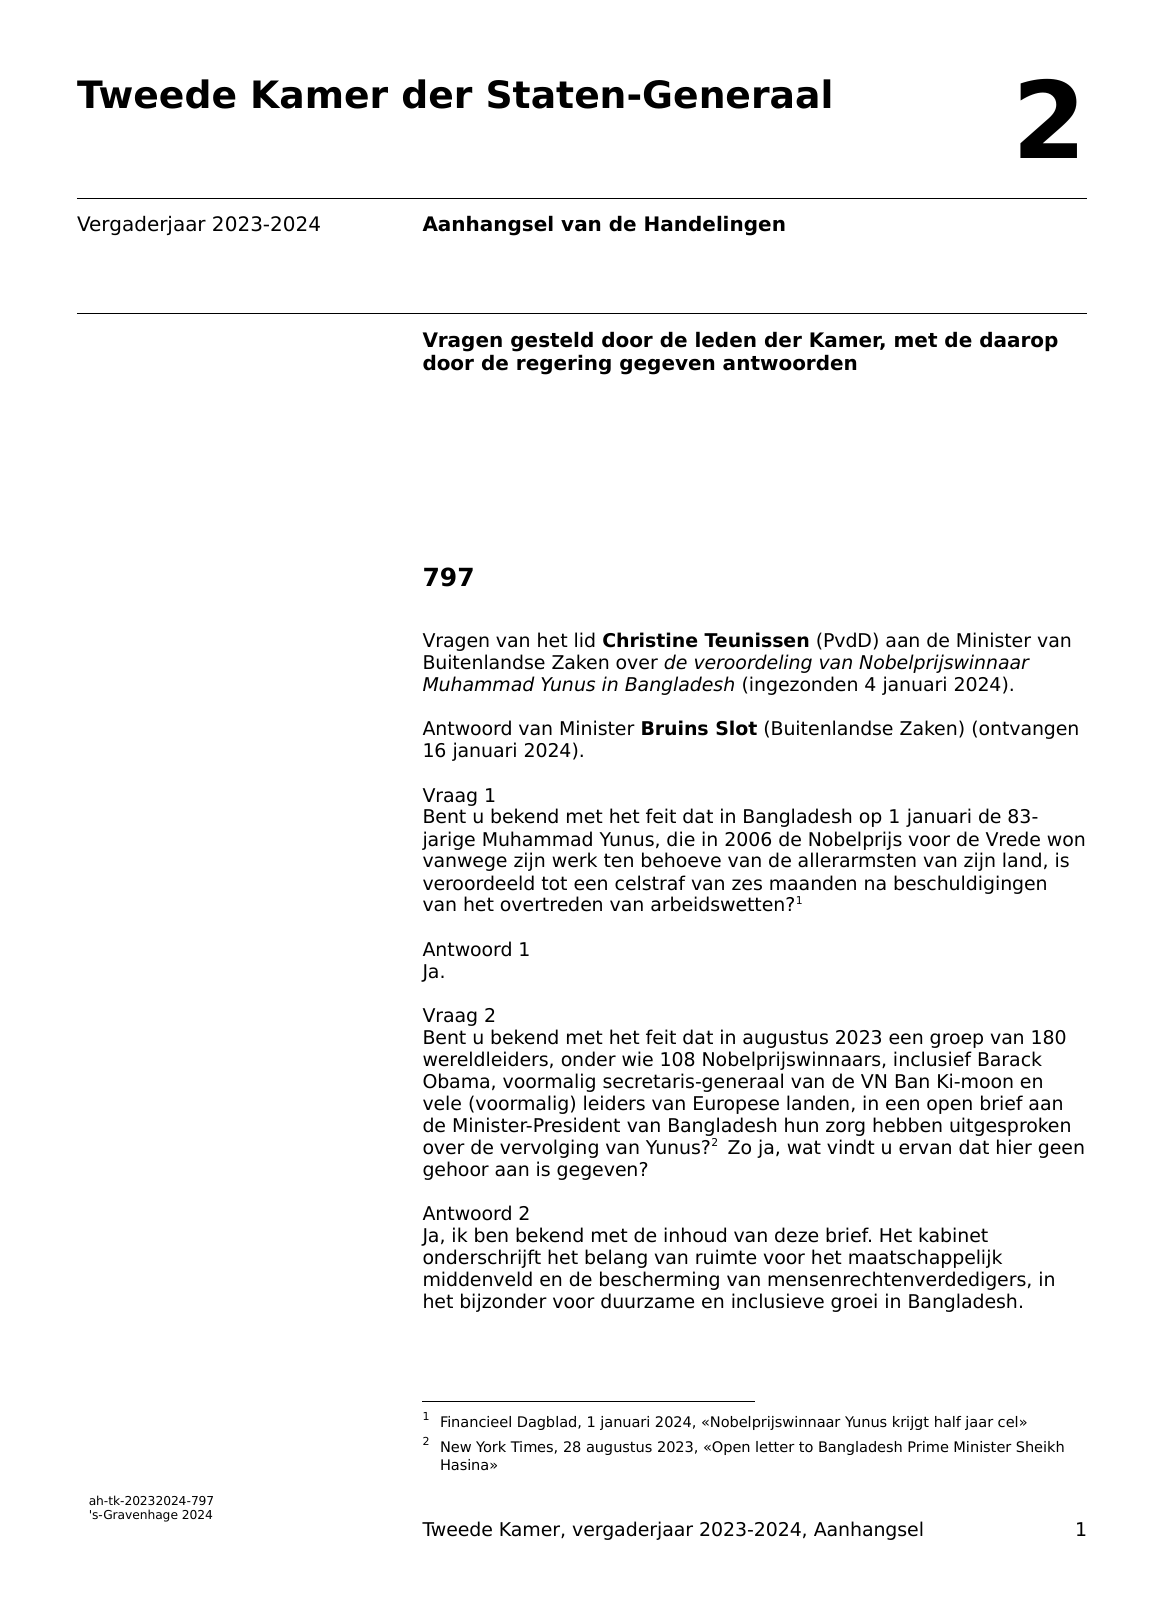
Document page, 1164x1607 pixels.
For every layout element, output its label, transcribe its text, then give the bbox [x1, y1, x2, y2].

text Ja, ik ben bekend met de inhoud van deze brief. Het kabinet onderschrijft het belang van ruimte voor het maatschappelijk middenveld en de bescherming van mensenrechtenverdedigers, in het bijzonder voor duurzame en inclusieve groei in Bangladesh. [422, 1225, 1087, 1313]
table_cell Vragen gesteld door de leden der Kamer, met de daarop door de regering gegeven antwoorden [422, 314, 1087, 375]
text New York Times, 28 augustus 2023, «Open letter to Bangladesh Prime Minister Sheikh Hasina» [422, 1435, 1087, 1474]
text Ja. [422, 961, 1087, 982]
text Antwoord van Minister Bruins Slot (Buitenlandse Zaken) (ontvangen 16 januari 2024). [422, 718, 1087, 762]
text Vragen van het lid Christine Teunissen (PvdD) aan de Minister van Buitenlandse Zaken over de veroordeling van Nobelprijswinnaar Muhammad Yunus in Bangladesh (ingezonden 4 januari 2024). [422, 630, 1087, 696]
table_cell [77, 314, 422, 375]
text 's-Gravenhage 2024 [88, 1508, 323, 1522]
text 797 [422, 563, 1087, 592]
table_header 2 [886, 59, 1087, 198]
text ah-tk-20232024-797 [88, 1494, 323, 1508]
text Antwoord 2 [422, 1203, 1087, 1225]
text Bent u bekend met het feit dat in Bangladesh op 1 januari de 83-jarige Muhammad Yunus, die in 2006 de Nobelprijs voor de Vrede won vanwege zijn werk ten behoeve van de allerarmsten van zijn land, is veroordeeld tot een celstraf van zes maanden na beschuldigingen van het overtreden van arbeidswetten? [422, 806, 1087, 916]
text Vraag 1 [422, 784, 1087, 806]
text Antwoord 1 [422, 938, 1087, 961]
text Bent u bekend met het feit dat in augustus 2023 een groep van 180 wereldleiders, onder wie 108 Nobelprijswinnaars, inclusief Barack Obama, voormalig secretaris-generaal van de VN Ban Ki-moon en vele (voormalig) leiders van Europese landen, in een open brief aan de Minister-President van Bangladesh hun zorg hebben uitgesproken over de vervolging van Yunus? Zo ja, wat vindt u ervan dat hier geen gehoor aan is gegeven? [422, 1027, 1087, 1181]
text Vraag 2 [422, 1005, 1087, 1027]
table_cell Vergaderjaar 2023-2024 [77, 199, 422, 313]
text Financieel Dagblad, 1 januari 2024, «Nobelprijswinnaar Yunus krijgt half jaar cel» [422, 1410, 1087, 1432]
table_cell Aanhangsel van de Handelingen [422, 199, 1087, 313]
table_header Tweede Kamer der Staten-Generaal [77, 59, 886, 198]
